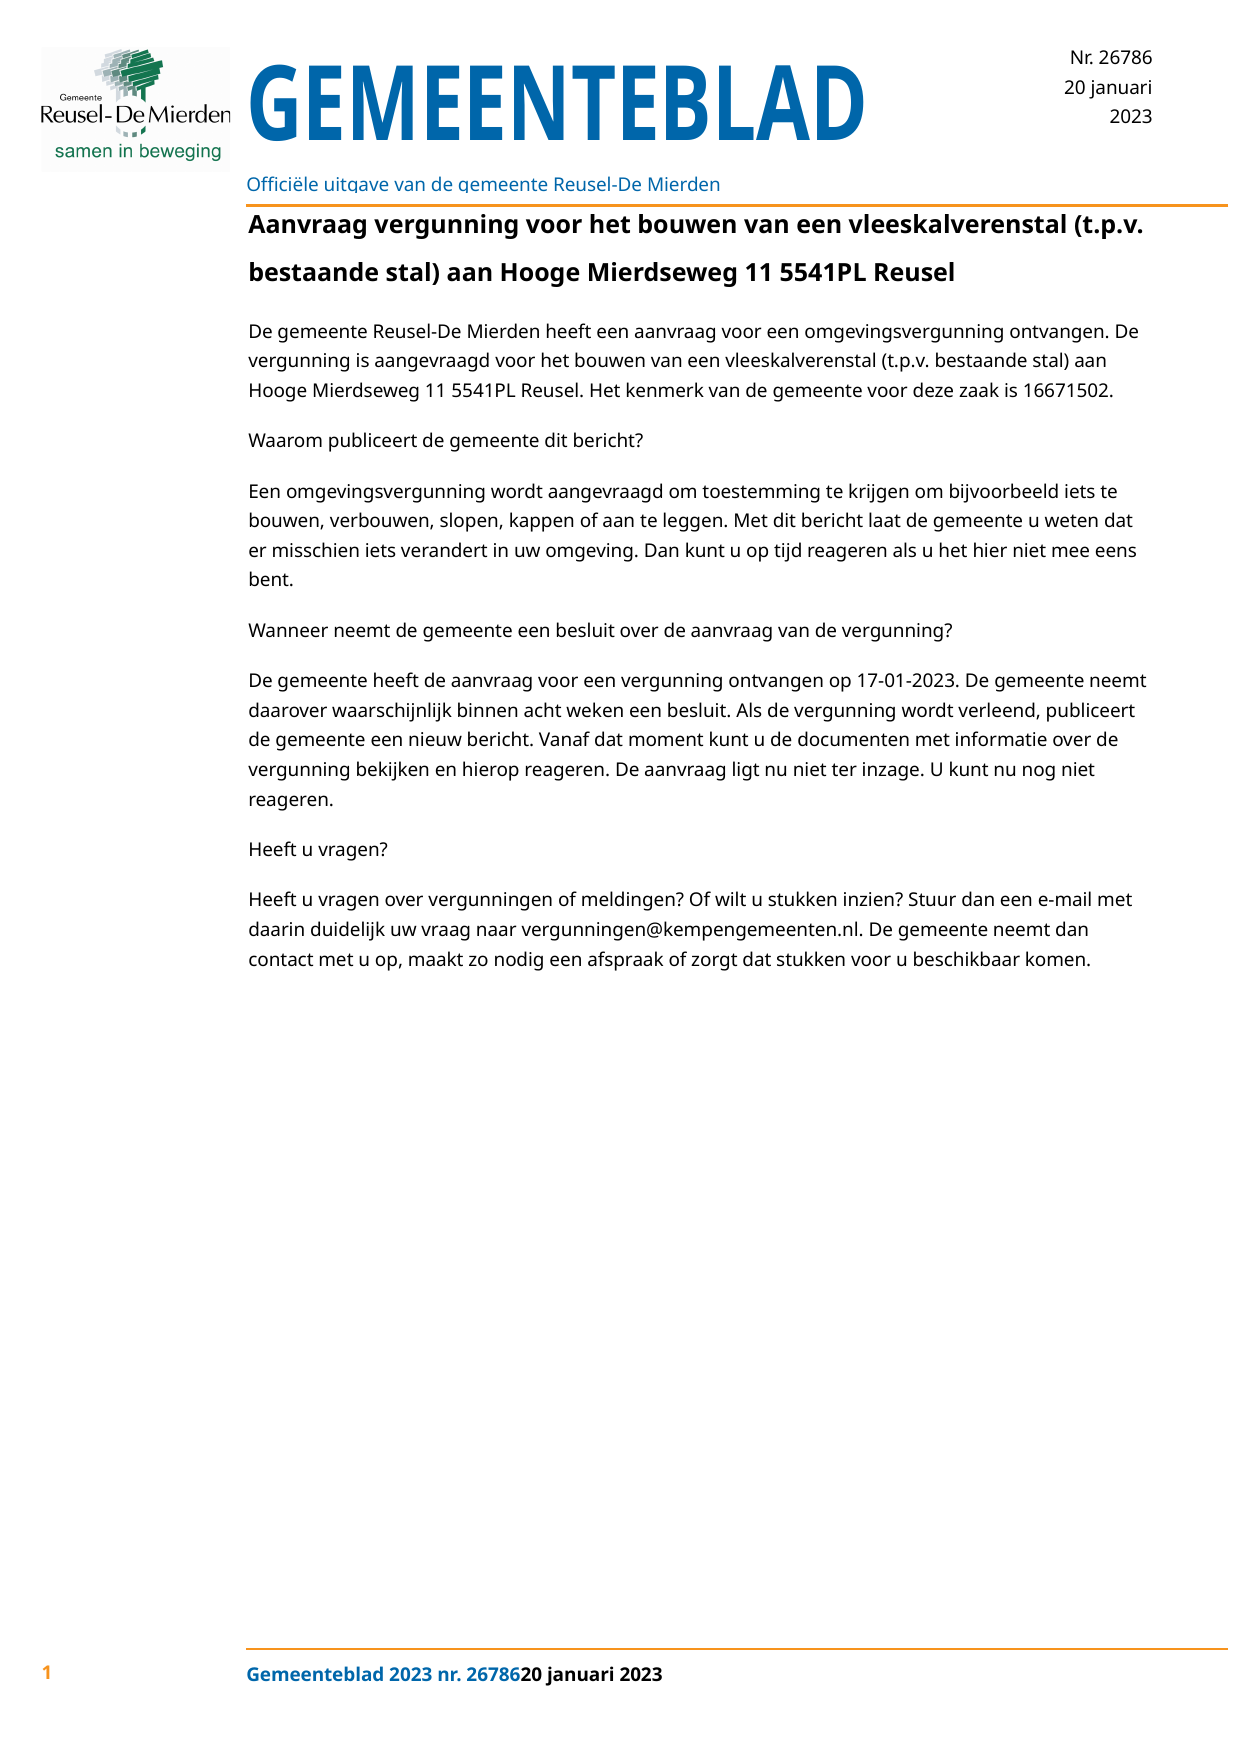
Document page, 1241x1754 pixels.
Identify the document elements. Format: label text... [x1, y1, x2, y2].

text De gemeente heeft de aanvraag voor een vergunning ontvangen op 17-01-2023. De gemeente neemt daarover waarschijnlijk binnen acht weken een besluit. Als de vergunning wordt verleend, publiceert de gemeente een nieuw bericht. Vanaf dat moment kunt u de documenten met informatie over de vergunning bekijken en hierop reageren. De aanvraag ligt nu niet ter inzage. U kunt nu nog niet reageren. [248, 667, 1152, 812]
text De gemeente Reusel-De Mierden heeft een aanvraag voor een omgevingsvergunning ontvangen. De vergunning is aangevraagd voor het bouwen van een vleeskalverenstal (t.p.v. bestaande stal) aan Hooge Mierdseweg 11 5541PL Reusel. Het kenmerk van de gemeente voor deze zaak is 16671502. [248, 318, 1152, 403]
text Heeft u vragen over vergunningen of meldingen? Of wilt u stukken inzien? Stuur dan een e-mail met daarin duidelijk uw vraag naar vergunningen@kempengemeenten.nl. De gemeente neemt dan contact met u op, maakt zo nodig een afspraak of zorgt dat stukken voor u beschikbaar komen. [248, 887, 1152, 972]
picture [41, 47, 231, 172]
text Wanneer neemt de gemeente een besluit over de aanvraag van de vergunning? [248, 617, 1152, 643]
text Aanvraag vergunning voor het bouwen van een vleeskalverenstal (t.p.v. bestaande stal) aan Hooge Mierdseweg 11 5541PL Reusel [248, 207, 1152, 288]
text Waarom publiceert de gemeente dit bericht? [248, 427, 1152, 453]
text Een omgevingsvergunning wordt aangevraagd om toestemming te krijgen om bijvoorbeeld iets te bouwen, verbouwen, slopen, kappen of aan te leggen. Met dit bericht laat de gemeente u weten dat er misschien iets verandert in uw omgeving. Dan kunt u op tijd reageren als u het hier niet mee eens bent. [248, 478, 1152, 592]
text Heeft u vragen? [248, 836, 1152, 862]
